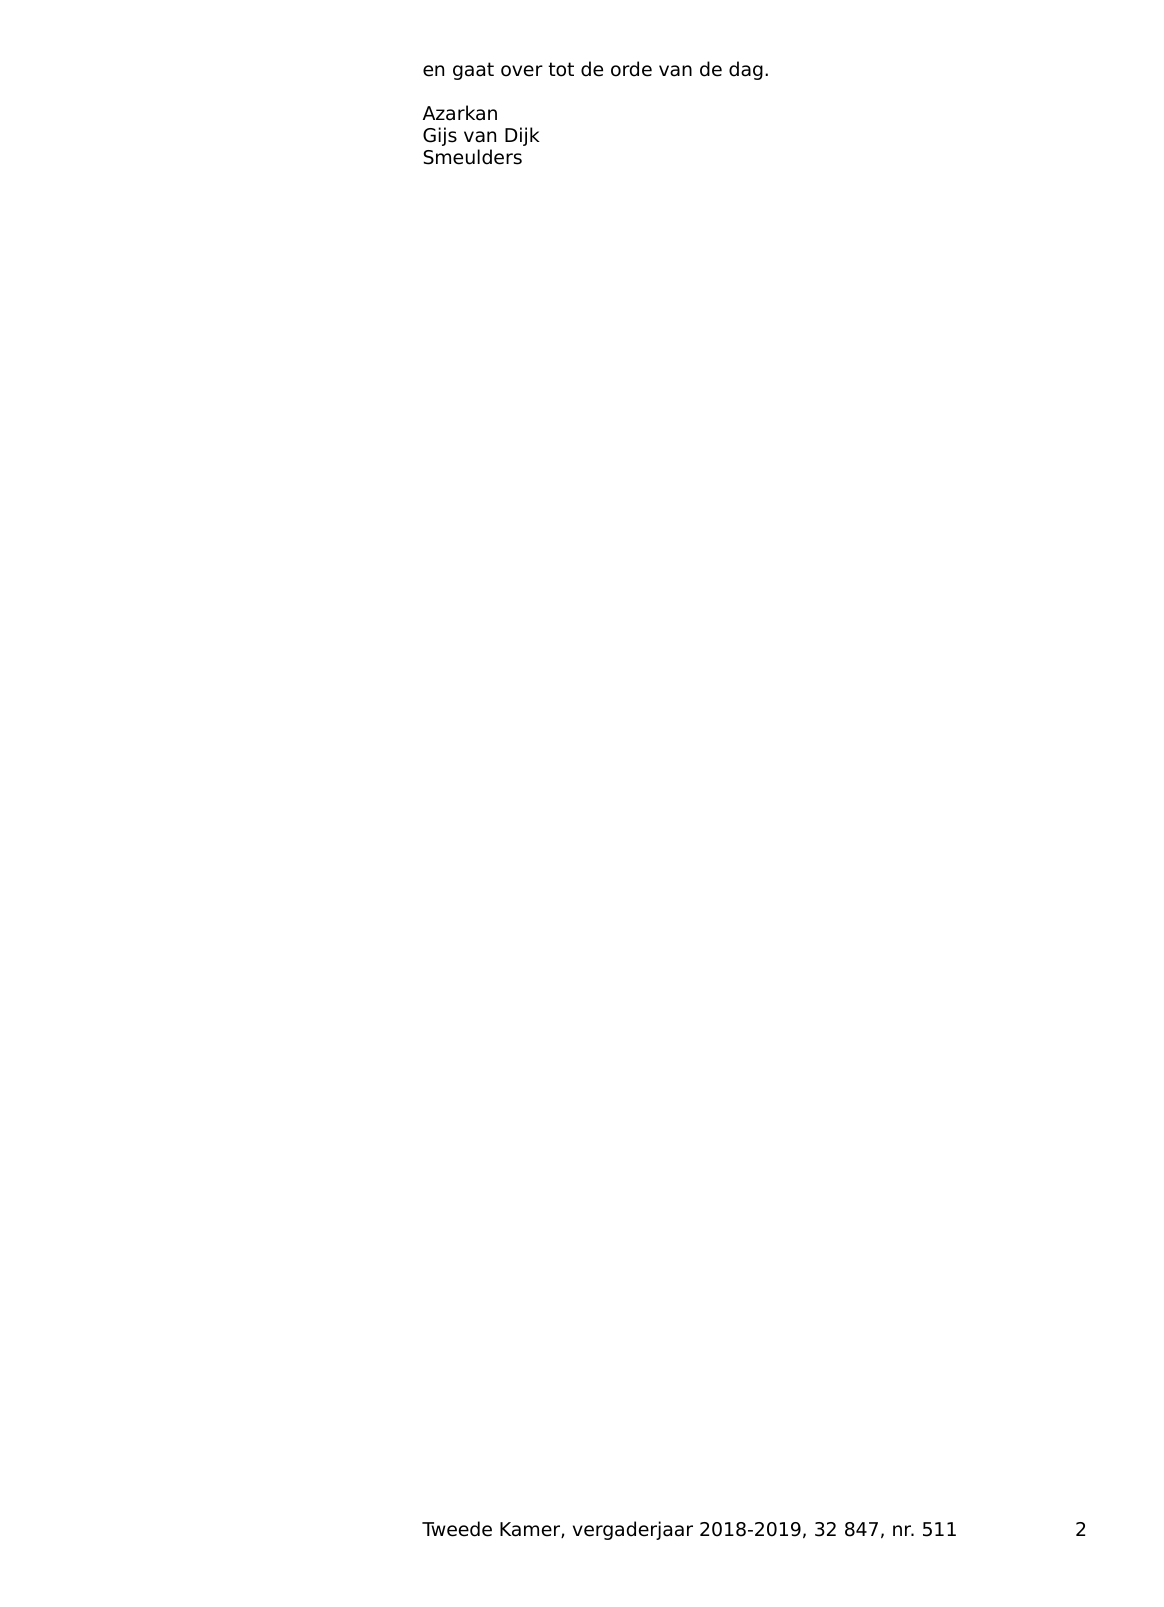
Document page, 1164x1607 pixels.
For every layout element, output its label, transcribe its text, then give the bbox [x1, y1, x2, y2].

text Gijs van Dijk [422, 125, 1087, 147]
text Smeulders [422, 147, 1087, 169]
text Azarkan [422, 103, 1087, 125]
text en gaat over tot de orde van de dag. [422, 59, 1087, 81]
